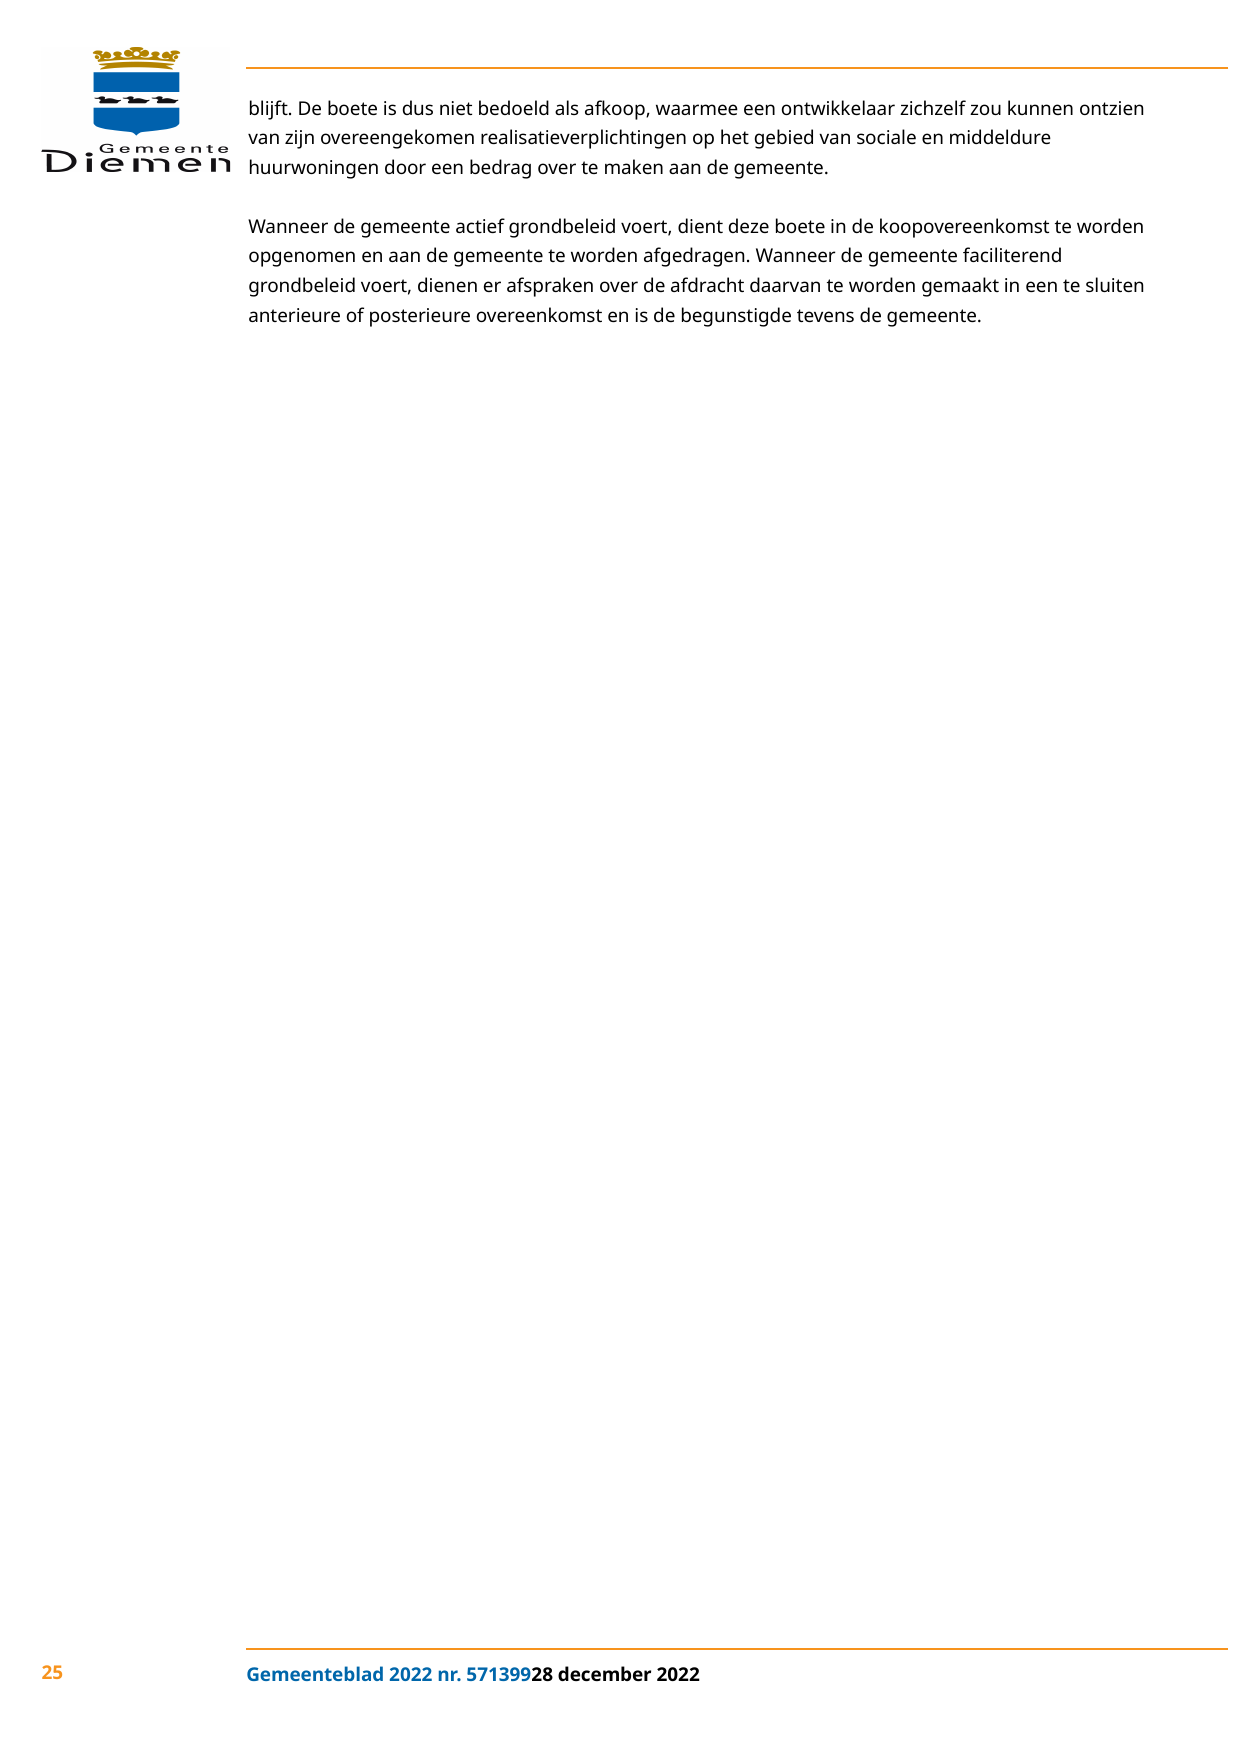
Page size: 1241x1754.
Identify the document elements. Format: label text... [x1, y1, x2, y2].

text blijft. De boete is dus niet bedoeld als afkoop, waarmee een ontwikkelaar zichzelf zou kunnen ontzien van zijn overeengekomen realisatieverplichtingen op het gebied van sociale en middeldure huurwoningen door een bedrag over te maken aan de gemeente. [248, 95, 1152, 180]
text Wanneer de gemeente actief grondbeleid voert, dient deze boete in de koopovereenkomst te worden opgenomen en aan de gemeente te worden afgedragen. Wanneer de gemeente faciliterend grondbeleid voert, dienen er afspraken over de afdracht daarvan te worden gemaakt in een te sluiten anterieure of posterieure overeenkomst en is de begunstigde tevens de gemeente. [248, 213, 1152, 328]
picture [41, 47, 231, 172]
